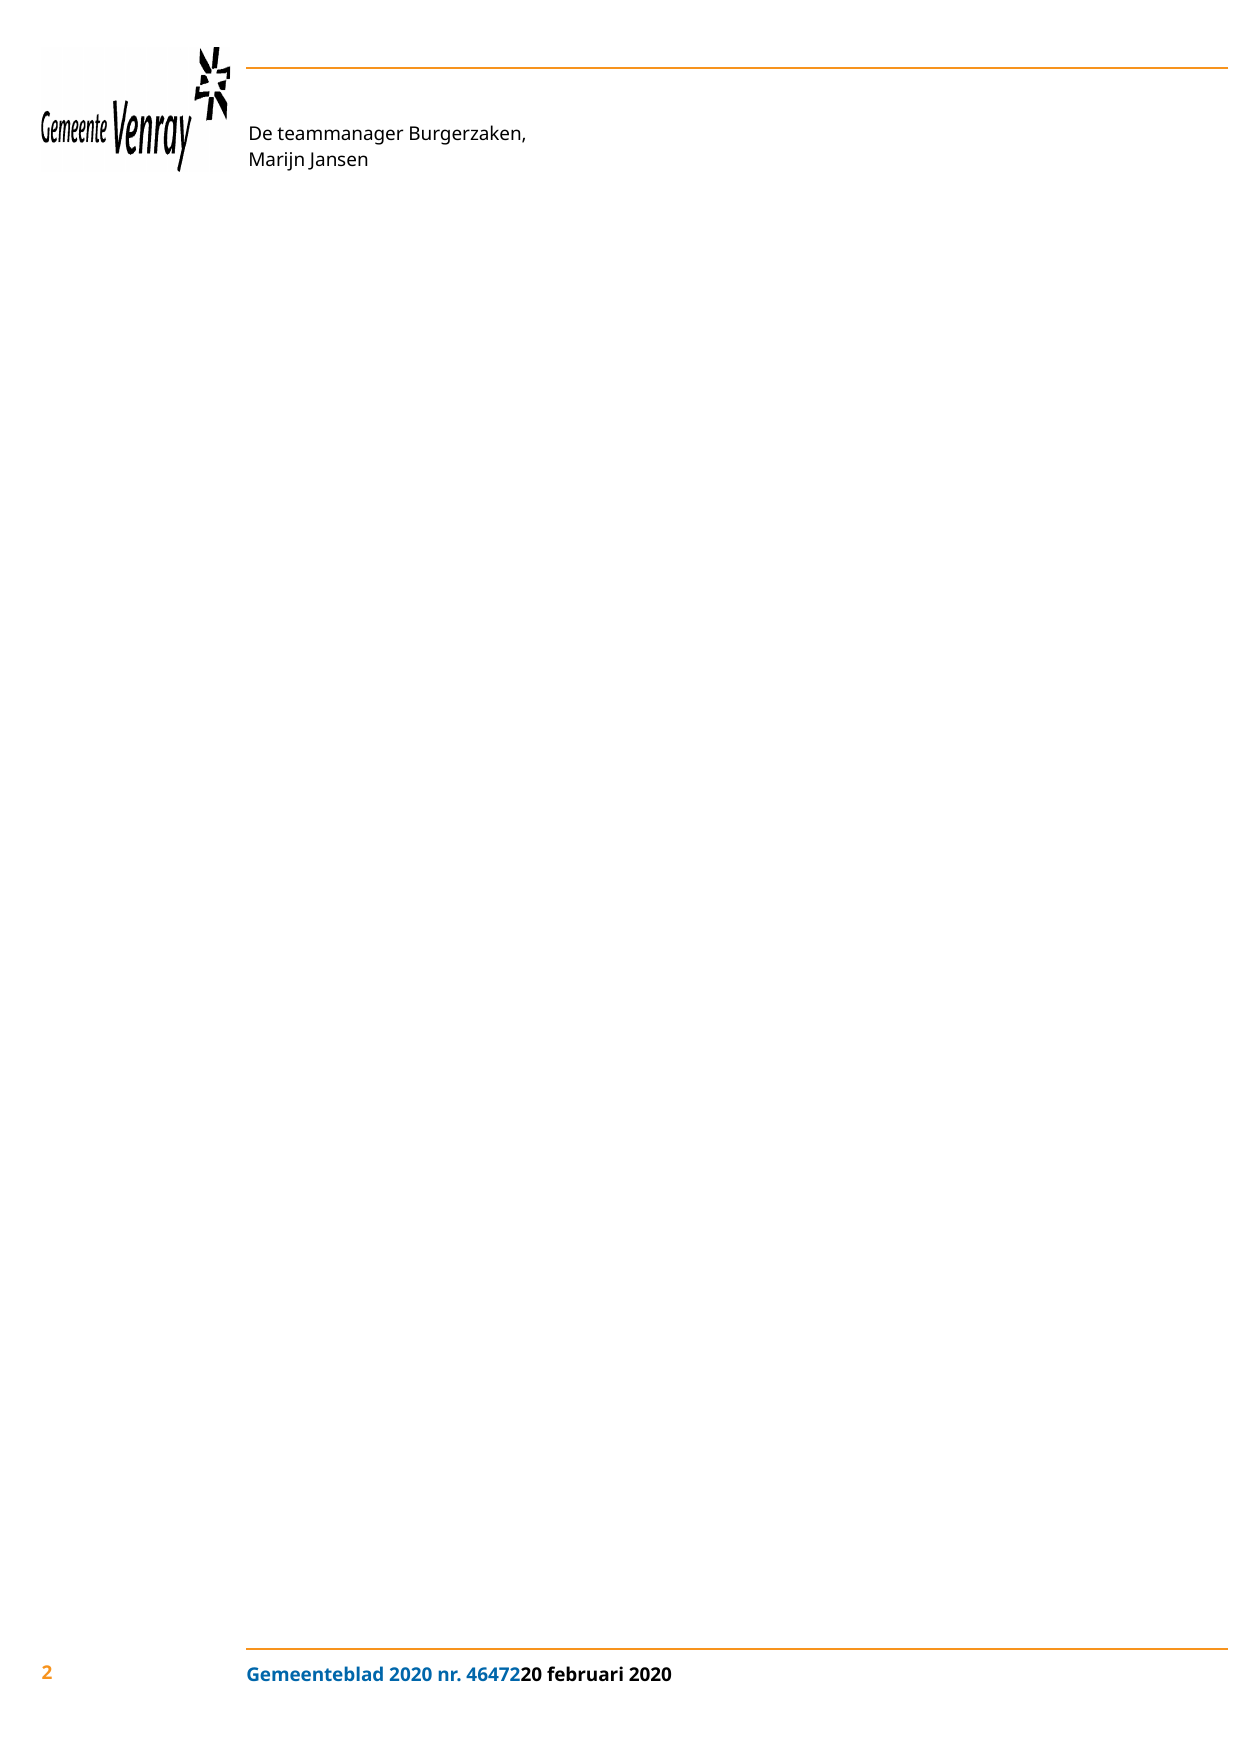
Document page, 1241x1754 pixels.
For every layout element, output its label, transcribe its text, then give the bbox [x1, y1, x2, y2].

text Marijn Jansen [248, 146, 1152, 172]
picture [41, 47, 231, 172]
text De teammanager Burgerzaken, [248, 121, 1152, 146]
